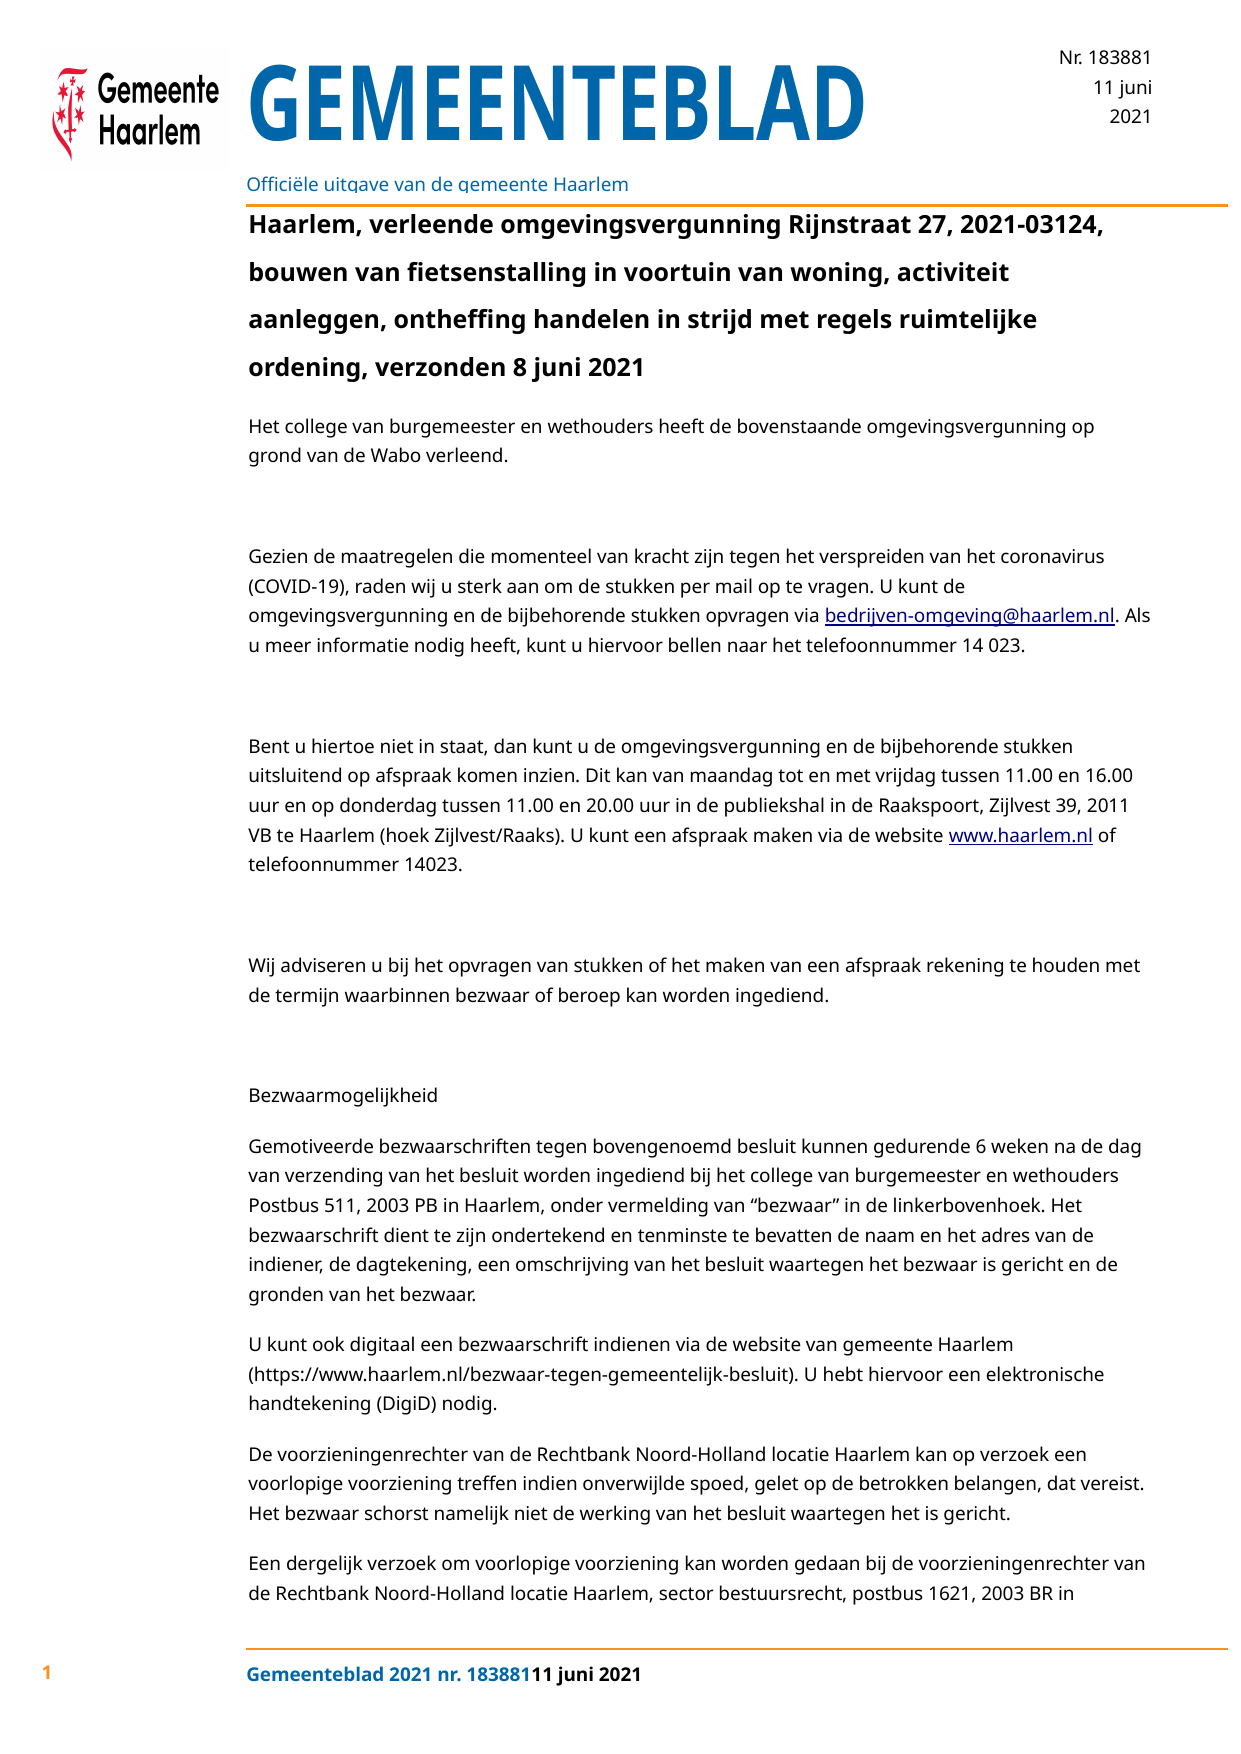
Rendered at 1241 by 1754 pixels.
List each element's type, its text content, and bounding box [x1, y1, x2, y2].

text Haarlem, verleende omgevingsvergunning Rijnstraat 27, 2021-03124, bouwen van fietsenstalling in voortuin van woning, activiteit aanleggen, ontheffing handelen in strijd met regels ruimtelijke ordening, verzonden 8 juni 2021 [248, 207, 1152, 384]
text Een dergelijk verzoek om voorlopige voorziening kan worden gedaan bij de voorzieningenrechter van de Rechtbank Noord-Holland locatie Haarlem, sector bestuursrecht, postbus 1621, 2003 BR in [248, 1551, 1152, 1606]
text Bent u hiertoe niet in staat, dan kunt u de omgevingsvergunning en de bijbehorende stukken uitsluitend op afspraak komen inzien. Dit kan van maandag tot en met vrijdag tussen 11.00 en 16.00 uur en op donderdag tussen 11.00 en 20.00 uur in de publiekshal in de Raakspoort, Zijlvest 39, 2011 VB te Haarlem (hoek Zijlvest/Raaks). U kunt een afspraak maken via de website www.haarlem.nl of telefoonnummer 14023. [248, 733, 1152, 877]
picture [41, 47, 231, 172]
text Bezwaarmogelijkheid [248, 1083, 1152, 1108]
text Het college van burgemeester en wethouders heeft de bovenstaande omgevingsvergunning op grond van de Wabo verleend. [248, 413, 1152, 468]
text Gemotiveerde bezwaarschriften tegen bovengenoemd besluit kunnen gedurende 6 weken na de dag van verzending van het besluit worden ingediend bij het college van burgemeester en wethouders Postbus 511, 2003 PB in Haarlem, onder vermelding van “bezwaar” in de linkerbovenhoek. Het bezwaarschrift dient te zijn ondertekend en tenminste te bevatten de naam en het adres van de indiener, de dagtekening, een omschrijving van het besluit waartegen het bezwaar is gericht en de gronden van het bezwaar. [248, 1133, 1152, 1307]
text U kunt ook digitaal een bezwaarschrift indienen via de website van gemeente Haarlem (https://www.haarlem.nl/bezwaar-tegen-gemeentelijk-besluit). U hebt hiervoor een elektronische handtekening (DigiD) nodig. [248, 1331, 1152, 1416]
text De voorzieningenrechter van de Rechtbank Noord-Holland locatie Haarlem kan op verzoek een voorlopige voorziening treffen indien onverwijlde spoed, gelet op de betrokken belangen, dat vereist. Het bezwaar schorst namelijk niet de werking van het besluit waartegen het is gericht. [248, 1441, 1152, 1526]
text Wij adviseren u bij het opvragen van stukken of het maken van een afspraak rekening te houden met de termijn waarbinnen bezwaar of beroep kan worden ingediend. [248, 952, 1152, 1008]
text Gezien de maatregelen die momenteel van kracht zijn tegen het verspreiden van het coronavirus (COVID-19), raden wij u sterk aan om de stukken per mail op te vragen. U kunt de omgevingsvergunning en de bijbehorende stukken opvragen via bedrijven-omgeving@haarlem.nl. Als u meer informatie nodig heeft, kunt u hiervoor bellen naar het telefoonnummer 14 023. [248, 543, 1152, 658]
